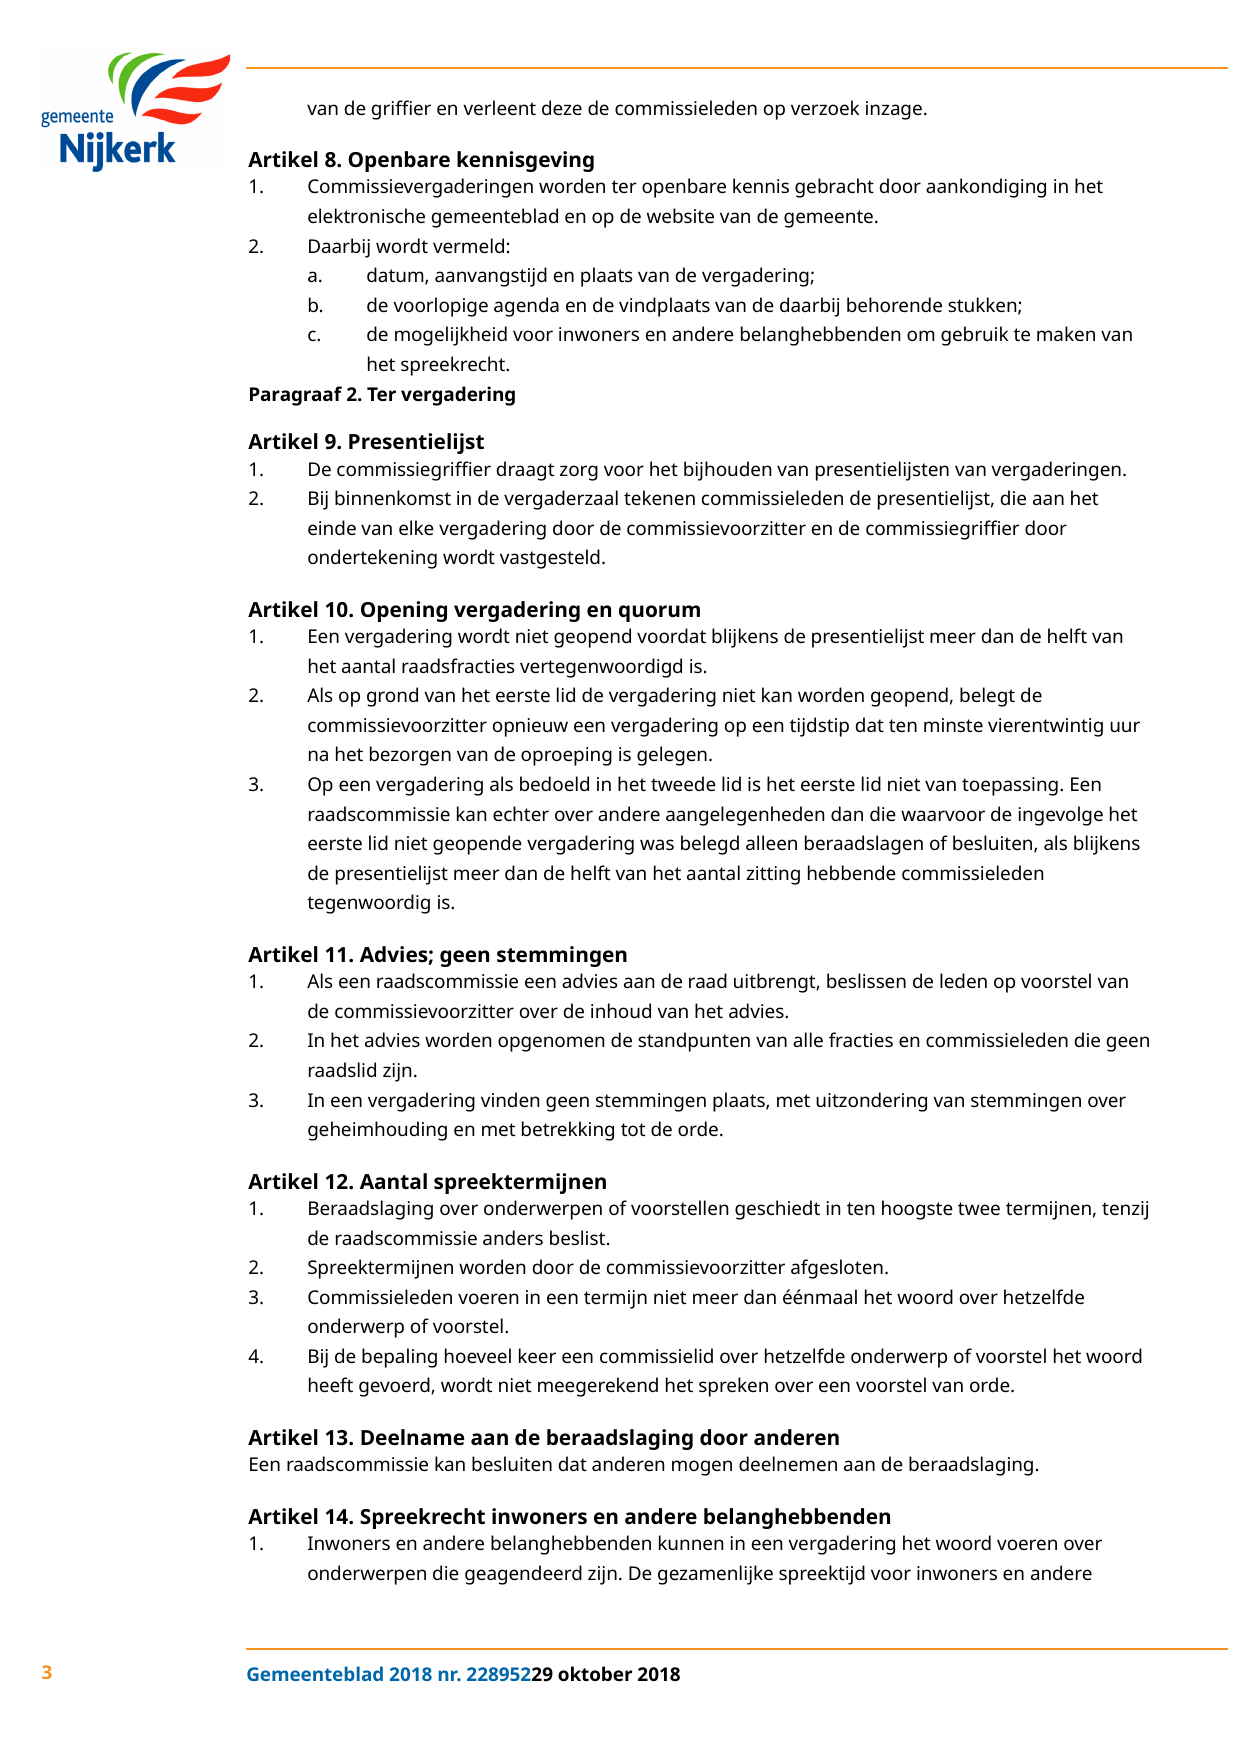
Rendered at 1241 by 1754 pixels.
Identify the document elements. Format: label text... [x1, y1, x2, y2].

text Artikel 11. Advies; geen stemmingen [248, 940, 1152, 968]
text Artikel 13. Deelname aan de beraadslaging door anderen [248, 1423, 1152, 1452]
list In een vergadering vinden geen stemmingen plaats, met uitzondering van stemmingen over geheimhouding en met betrekking tot de orde. [248, 1087, 1152, 1142]
text Artikel 14. Spreekrecht inwoners en andere belanghebbenden [248, 1502, 1152, 1530]
list Spreektermijnen worden door de commissievoorzitter afgesloten. [248, 1254, 1152, 1280]
list Beraadslaging over onderwerpen of voorstellen geschiedt in ten hoogste twee termijnen, tenzij de raadscommissie anders beslist. [248, 1195, 1152, 1251]
list Op een vergadering als bedoeld in het tweede lid is het eerste lid niet van toepassing. Een raadscommissie kan echter over andere aangelegenheden dan die waarvoor de ingevolge het eerste lid niet geopende vergadering was belegd alleen beraadslagen of besluiten, als blijkens de presentielijst meer dan de helft van het aantal zitting hebbende commissieleden tegenwoordig is. [248, 771, 1152, 915]
list Inwoners en andere belanghebbenden kunnen in een vergadering het woord voeren over onderwerpen die geagendeerd zijn. De gezamenlijke spreektijd voor inwoners en andere [248, 1530, 1152, 1586]
list Commissieleden voeren in een termijn niet meer dan éénmaal het woord over hetzelfde onderwerp of voorstel. [248, 1284, 1152, 1339]
list Daarbij wordt vermeld: [248, 233, 1152, 258]
text Artikel 12. Aantal spreektermijnen [248, 1167, 1152, 1195]
text Artikel 8. Openbare kennisgeving [248, 145, 1152, 174]
list Als een raadscommissie een advies aan de raad uitbrengt, beslissen de leden op voorstel van de commissievoorzitter over de inhoud van het advies. [248, 968, 1152, 1024]
list Bij de bepaling hoeveel keer een commissielid over hetzelfde onderwerp of voorstel het woord heeft gevoerd, wordt niet meegerekend het spreken over een voorstel van orde. [248, 1343, 1152, 1398]
list In het advies worden opgenomen de standpunten van alle fracties en commissieleden die geen raadslid zijn. [248, 1028, 1152, 1083]
text Een raadscommissie kan besluiten dat anderen mogen deelnemen aan de beraadslaging. [248, 1452, 1152, 1477]
list van de griffier en verleent deze de commissieleden op verzoek inzage. [248, 95, 1152, 121]
list Een vergadering wordt niet geopend voordat blijkens de presentielijst meer dan de helft van het aantal raadsfracties vertegenwoordigd is. [248, 623, 1152, 679]
list Commissievergaderingen worden ter openbare kennis gebracht door aankondiging in het elektronische gemeenteblad en op de website van de gemeente. [248, 174, 1152, 229]
list Bij binnenkomst in de vergaderzaal tekenen commissieleden de presentielijst, die aan het einde van elke vergadering door de commissievoorzitter en de commissiegriffier door ondertekening wordt vastgesteld. [248, 485, 1152, 570]
list De commissiegriffier draagt zorg voor het bijhouden van presentielijsten van vergaderingen. [248, 456, 1152, 481]
list datum, aanvangstijd en plaats van de vergadering; [307, 262, 1152, 288]
text Paragraaf 2. Ter vergadering [248, 381, 1152, 406]
text Artikel 10. Opening vergadering en quorum [248, 595, 1152, 623]
list de voorlopige agenda en de vindplaats van de daarbij behorende stukken; [307, 292, 1152, 318]
text Artikel 9. Presentielijst [248, 427, 1152, 456]
picture [41, 47, 231, 172]
list Als op grond van het eerste lid de vergadering niet kan worden geopend, belegt de commissievoorzitter opnieuw een vergadering op een tijdstip dat ten minste vierentwintig uur na het bezorgen van de oproeping is gelegen. [248, 682, 1152, 767]
list de mogelijkheid voor inwoners en andere belanghebbenden om gebruik te maken van het spreekrecht. [307, 322, 1152, 377]
